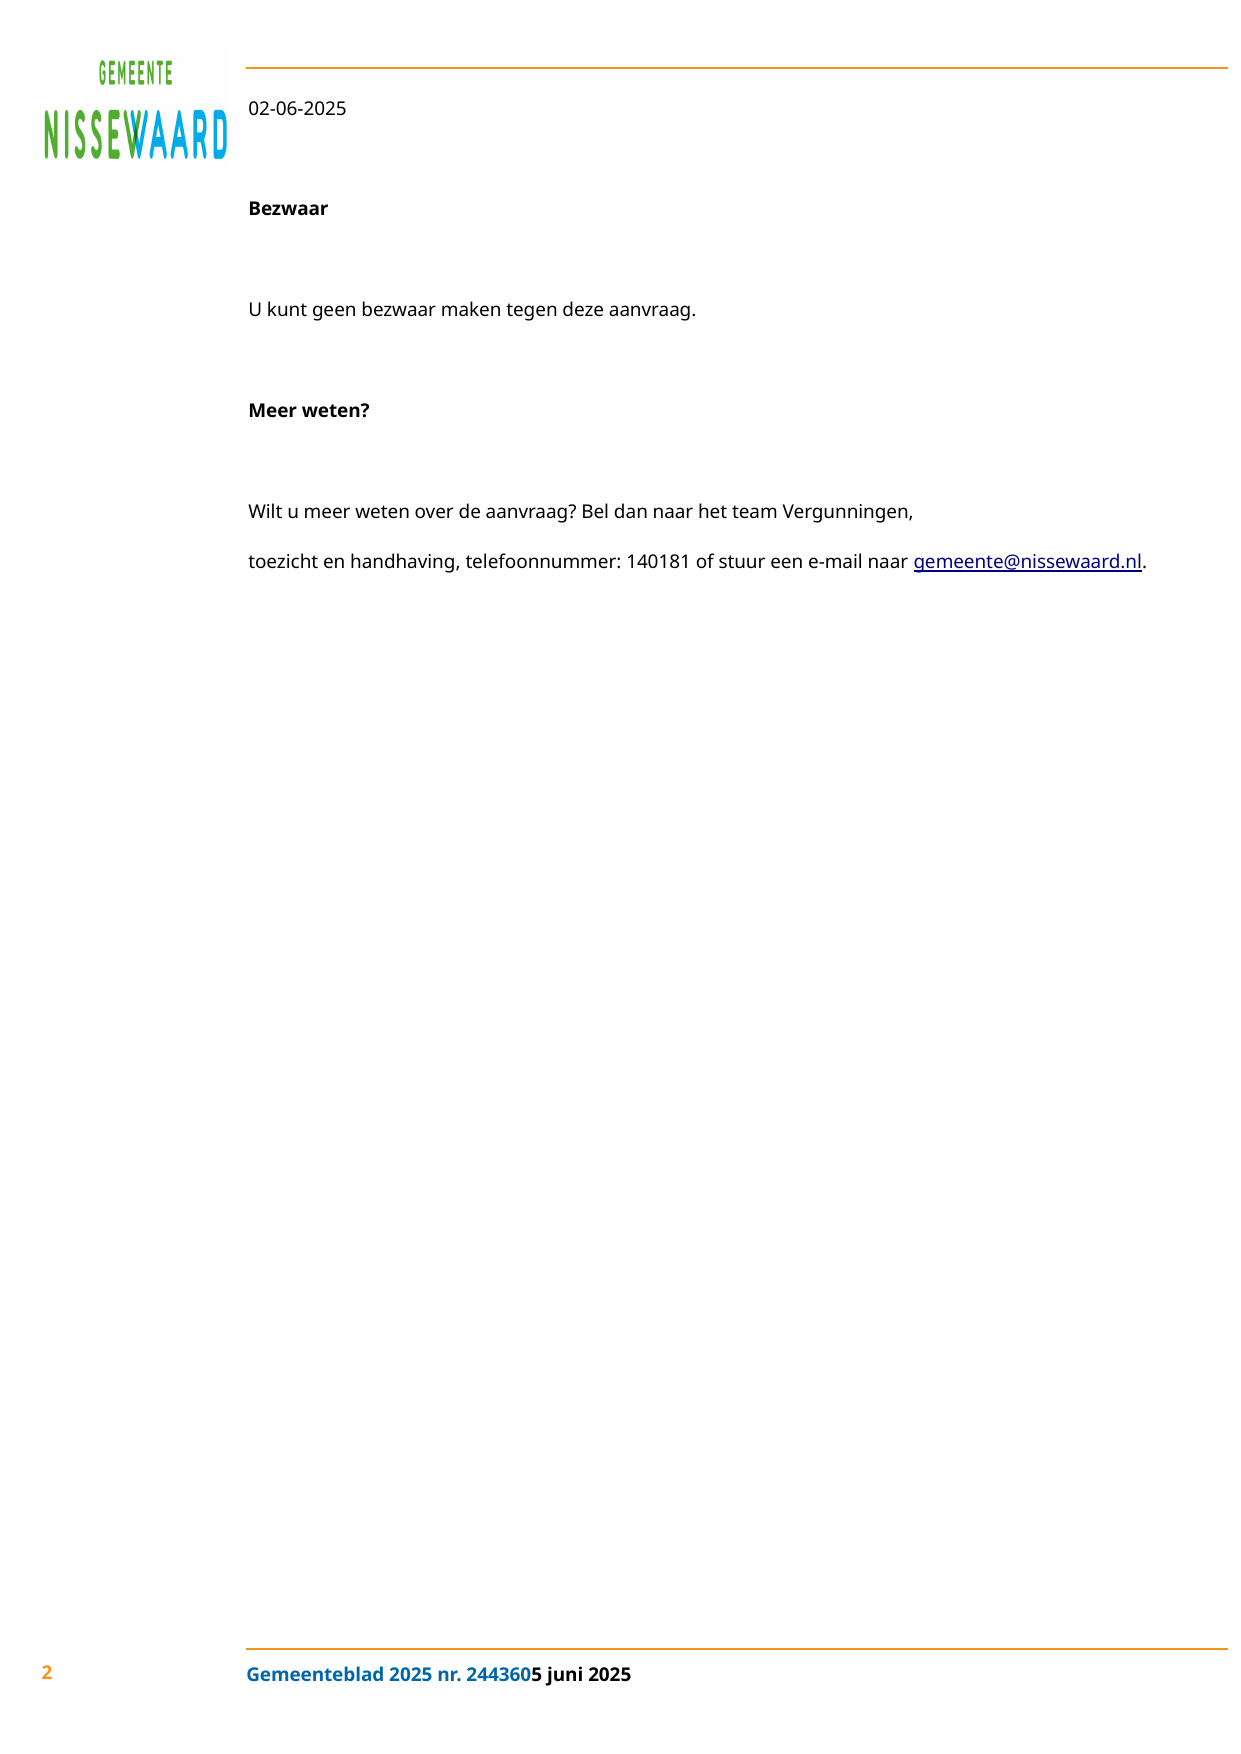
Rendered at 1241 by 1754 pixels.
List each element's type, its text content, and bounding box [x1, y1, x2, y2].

text toezicht en handhaving, telefoonnummer: 140181 of stuur een e-mail naar gemeente@nissewaard.nl. [248, 548, 1152, 574]
picture [41, 47, 231, 172]
text Meer weten? [248, 397, 1152, 423]
text U kunt geen bezwaar maken tegen deze aanvraag. [248, 296, 1152, 322]
text 02-06-2025 [248, 95, 1152, 121]
text Bezwaar [248, 196, 1152, 221]
text Wilt u meer weten over de aanvraag? Bel dan naar het team Vergunningen, [248, 498, 1152, 524]
